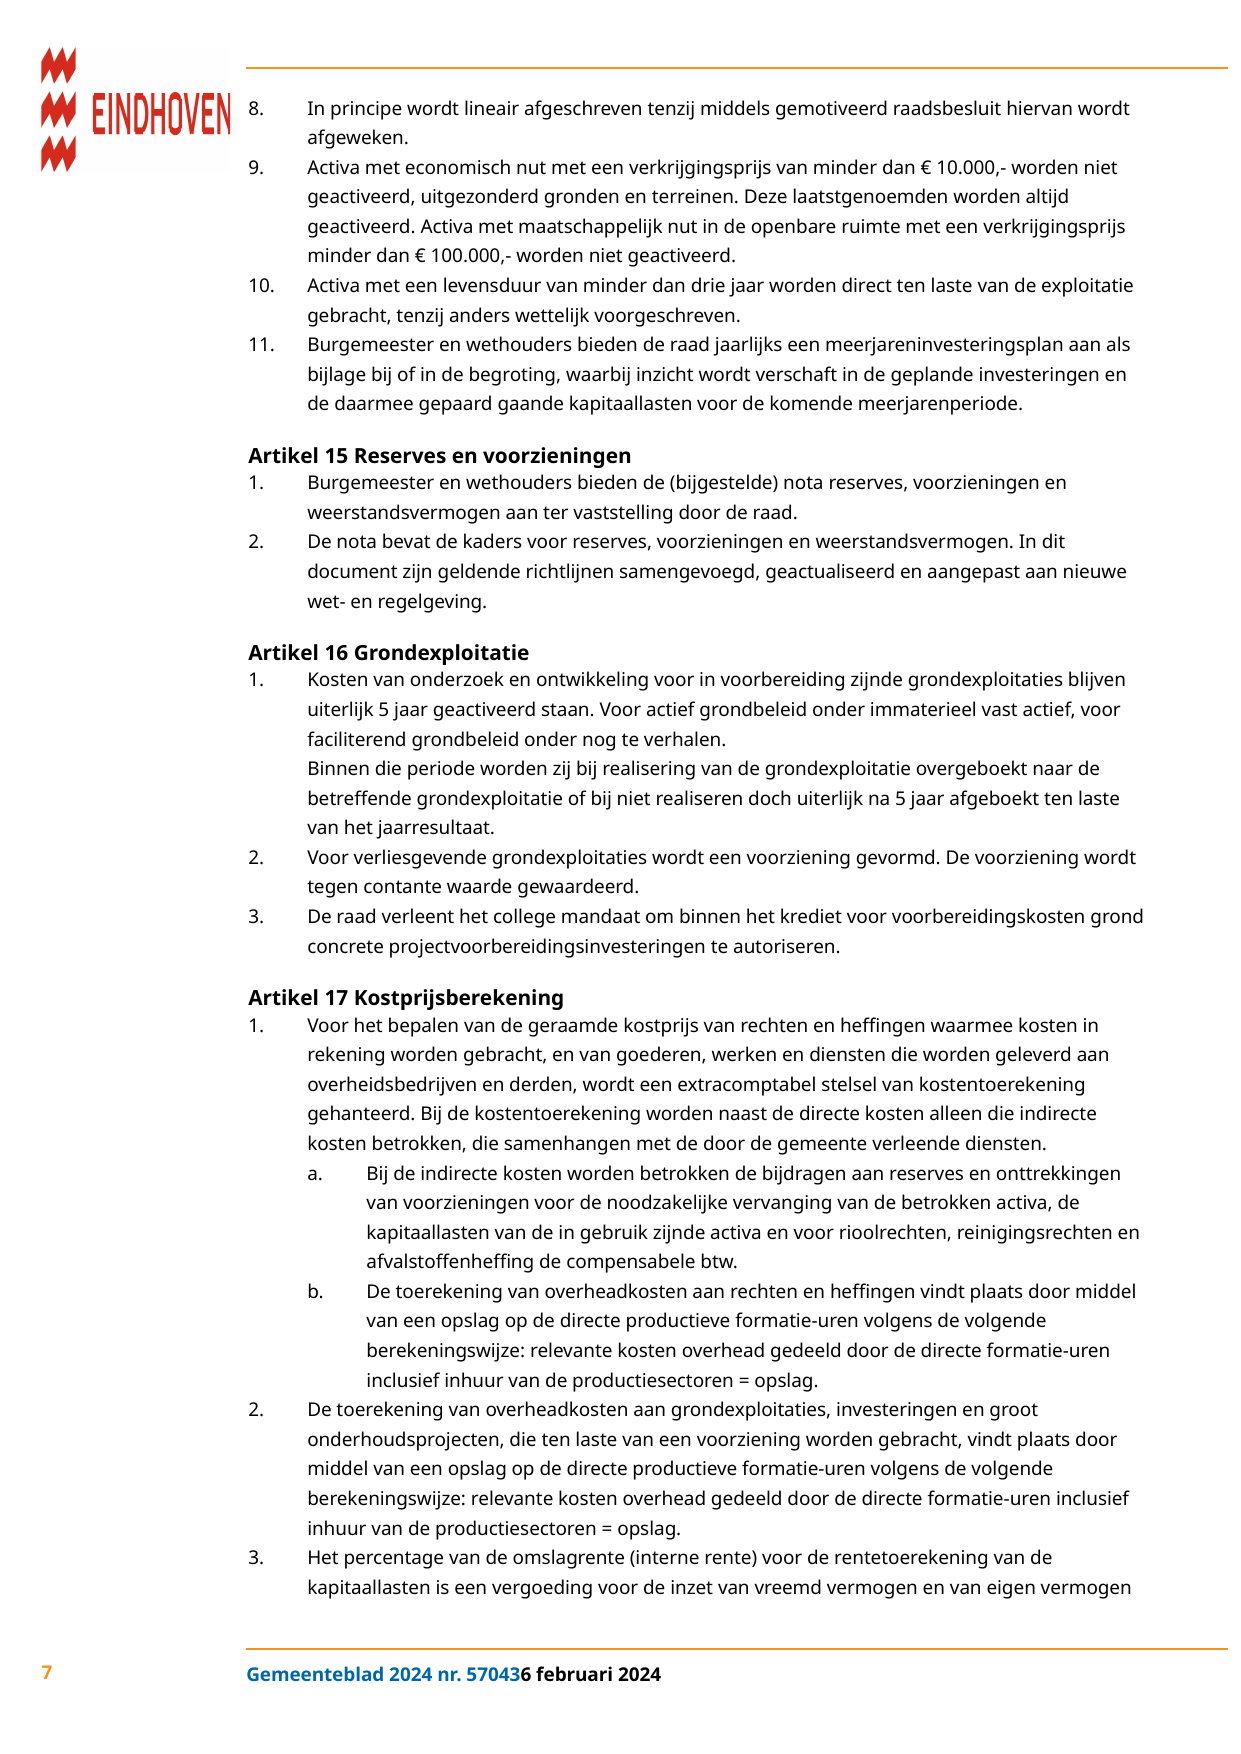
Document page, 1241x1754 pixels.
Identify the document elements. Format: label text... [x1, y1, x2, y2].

list In principe wordt lineair afgeschreven tenzij middels gemotiveerd raadsbesluit hiervan wordt afgeweken. [248, 95, 1152, 150]
list Voor verliesgevende grondexploitaties wordt een voorziening gevormd. De voorziening wordt tegen contante waarde gewaardeerd. [248, 844, 1152, 899]
list Binnen die periode worden zij bij realisering van de grondexploitatie overgeboekt naar de betreffende grondexploitatie of bij niet realiseren doch uiterlijk na 5 jaar afgeboekt ten laste van het jaarresultaat. [248, 755, 1152, 840]
text Artikel 17 Kostprijsberekening [248, 983, 1152, 1012]
list De nota bevat de kaders voor reserves, voorzieningen en weerstandsvermogen. In dit document zijn geldende richtlijnen samengevoegd, geactualiseerd en aangepast aan nieuwe wet- en regelgeving. [248, 529, 1152, 613]
list Het percentage van de omslagrente (interne rente) voor de rentetoerekening van de kapitaallasten is een vergoeding voor de inzet van vreemd vermogen en van eigen vermogen [248, 1544, 1152, 1599]
list Bij de indirecte kosten worden betrokken de bijdragen aan reserves en onttrekkingen van voorzieningen voor de noodzakelijke vervanging van de betrokken activa, de kapitaallasten van de in gebruik zijnde activa en voor rioolrechten, reinigingsrechten en afvalstoffenheffing de compensabele btw. [307, 1160, 1152, 1274]
picture [41, 47, 231, 172]
list De toerekening van overheadkosten aan grondexploitaties, investeringen en groot onderhoudsprojecten, die ten laste van een voorziening worden gebracht, vindt plaats door middel van een opslag op de directe productieve formatie-uren volgens de volgende berekeningswijze: relevante kosten overhead gedeeld door de directe formatie-uren inclusief inhuur van de productiesectoren = opslag. [248, 1396, 1152, 1540]
text Artikel 15 Reserves en voorzieningen [248, 441, 1152, 469]
list Burgemeester en wethouders bieden de (bijgestelde) nota reserves, voorzieningen en weerstandsvermogen aan ter vaststelling door de raad. [248, 469, 1152, 525]
list Kosten van onderzoek en ontwikkeling voor in voorbereiding zijnde grondexploitaties blijven uiterlijk 5 jaar geactiveerd staan. Voor actief grondbeleid onder immaterieel vast actief, voor faciliterend grondbeleid onder nog te verhalen. [248, 667, 1152, 752]
list Activa met economisch nut met een verkrijgingsprijs van minder dan € 10.000,- worden niet geactiveerd, uitgezonderd gronden en terreinen. Deze laatstgenoemden worden altijd geactiveerd. Activa met maatschappelijk nut in de openbare ruimte met een verkrijgingsprijs minder dan € 100.000,- worden niet geactiveerd. [248, 154, 1152, 268]
list De toerekening van overheadkosten aan rechten en heffingen vindt plaats door middel van een opslag op de directe productieve formatie-uren volgens de volgende berekeningswijze: relevante kosten overhead gedeeld door de directe formatie-uren inclusief inhuur van de productiesectoren = opslag. [307, 1278, 1152, 1392]
list Activa met een levensduur van minder dan drie jaar worden direct ten laste van de exploitatie gebracht, tenzij anders wettelijk voorgeschreven. [248, 272, 1152, 328]
list Voor het bepalen van de geraamde kostprijs van rechten en heffingen waarmee kosten in rekening worden gebracht, en van goederen, werken en diensten die worden geleverd aan overheidsbedrijven en derden, wordt een extracomptabel stelsel van kostentoerekening gehanteerd. Bij de kostentoerekening worden naast de directe kosten alleen die indirecte kosten betrokken, die samenhangen met de door de gemeente verleende diensten. [248, 1012, 1152, 1156]
list Burgemeester en wethouders bieden de raad jaarlijks een meerjareninvesteringsplan aan als bijlage bij of in de begroting, waarbij inzicht wordt verschaft in de geplande investeringen en de daarmee gepaard gaande kapitaallasten voor de komende meerjarenperiode. [248, 331, 1152, 416]
text Artikel 16 Grondexploitatie [248, 638, 1152, 667]
list De raad verleent het college mandaat om binnen het krediet voor voorbereidingskosten grond concrete projectvoorbereidingsinvesteringen te autoriseren. [248, 903, 1152, 959]
